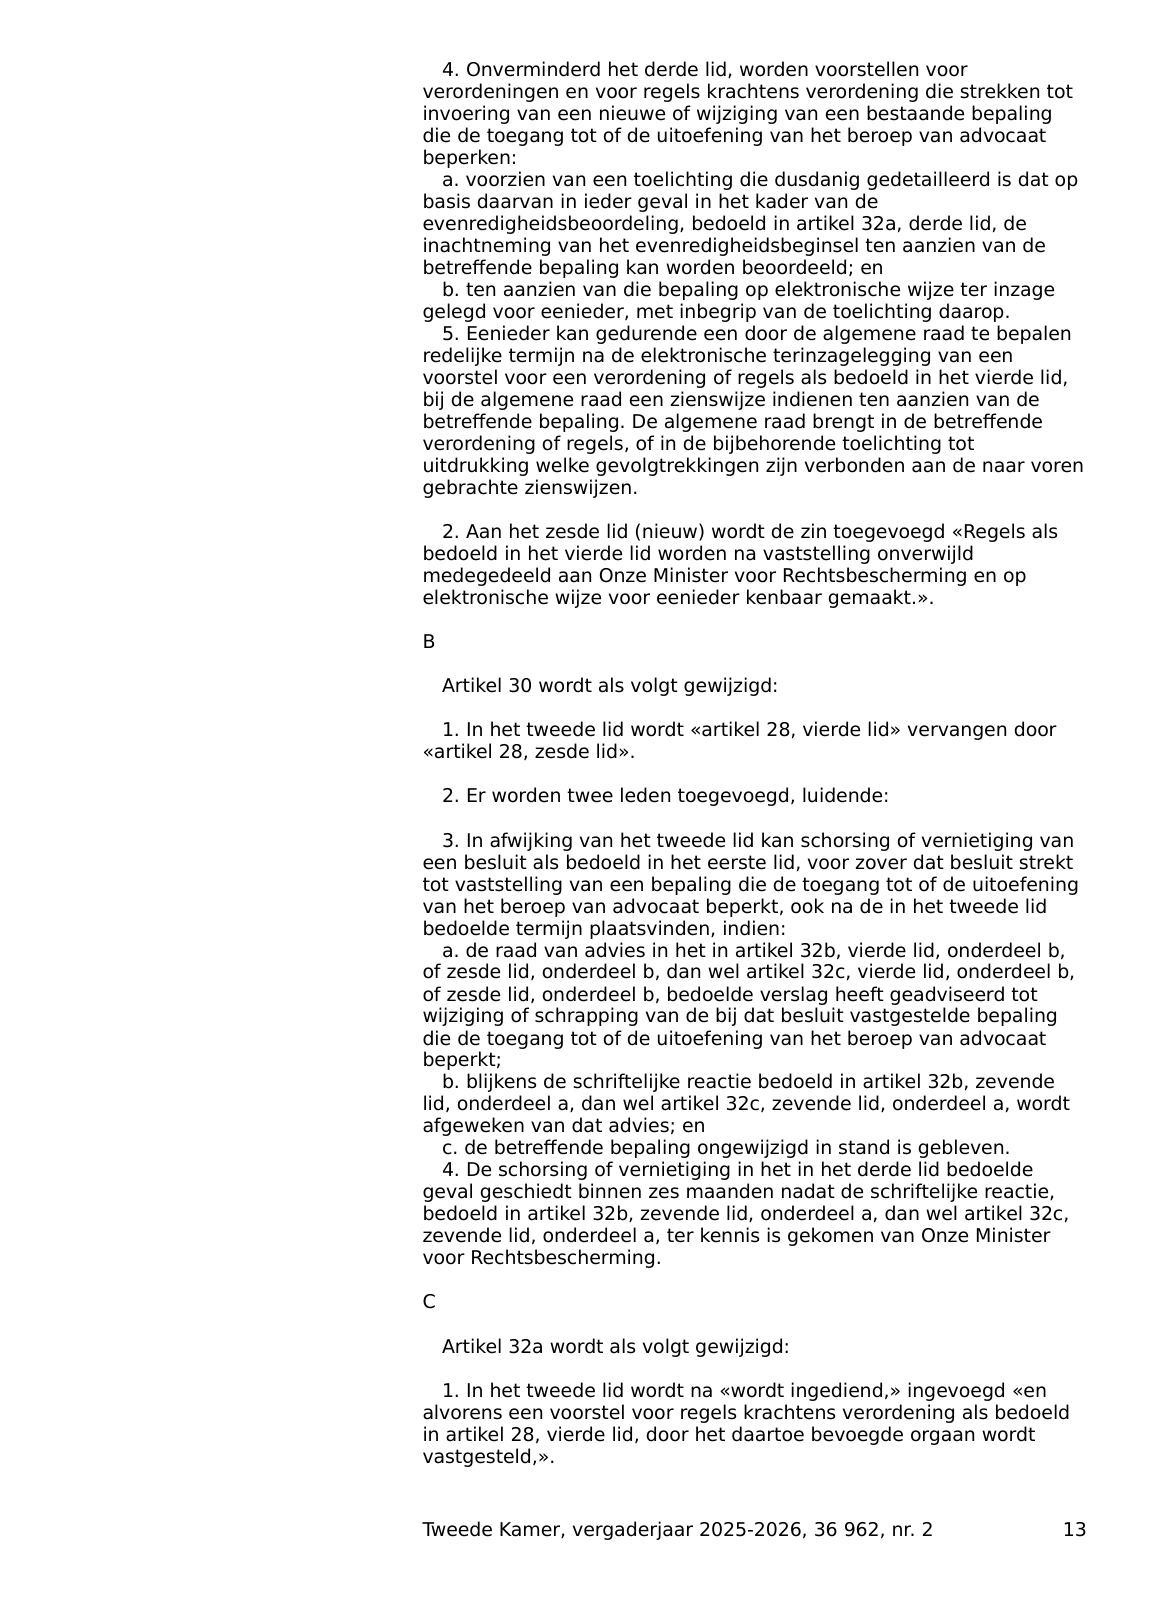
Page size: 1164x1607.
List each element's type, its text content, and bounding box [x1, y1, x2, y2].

text C [422, 1291, 1087, 1313]
text b. blijkens de schriftelijke reactie bedoeld in artikel 32b, zevende lid, onderdeel a, dan wel artikel 32c, zevende lid, onderdeel a, wordt afgeweken van dat advies; en [422, 1071, 1087, 1137]
text B [422, 631, 1087, 653]
text a. de raad van advies in het in artikel 32b, vierde lid, onderdeel b, of zesde lid, onderdeel b, dan wel artikel 32c, vierde lid, onderdeel b, of zesde lid, onderdeel b, bedoelde verslag heeft geadviseerd tot wijziging of schrapping van de bij dat besluit vastgestelde bepaling die de toegang tot of de uitoefening van het beroep van advocaat beperkt; [422, 939, 1087, 1071]
text 2. Er worden twee leden toegevoegd, luidende: [422, 785, 1087, 807]
text c. de betreffende bepaling ongewijzigd in stand is gebleven. [422, 1137, 1087, 1159]
text 5. Eenieder kan gedurende een door de algemene raad te bepalen redelijke termijn na de elektronische terinzagelegging van een voorstel voor een verordening of regels als bedoeld in het vierde lid, bij de algemene raad een zienswijze indienen ten aanzien van de betreffende bepaling. De algemene raad brengt in de betreffende verordening of regels, of in de bijbehorende toelichting tot uitdrukking welke gevolgtrekkingen zijn verbonden aan de naar voren gebrachte zienswijzen. [422, 323, 1087, 499]
text 2. Aan het zesde lid (nieuw) wordt de zin toegevoegd «Regels als bedoeld in het vierde lid worden na vaststelling onverwijld medegedeeld aan Onze Minister voor Rechtsbescherming en op elektronische wijze voor eenieder kenbaar gemaakt.». [422, 521, 1087, 609]
text 1. In het tweede lid wordt na «wordt ingediend,» ingevoegd «en alvorens een voorstel voor regels krachtens verordening als bedoeld in artikel 28, vierde lid, door het daartoe bevoegde orgaan wordt vastgesteld,». [422, 1380, 1087, 1468]
text Artikel 30 wordt als volgt gewijzigd: [422, 675, 1087, 697]
text 4. De schorsing of vernietiging in het in het derde lid bedoelde geval geschiedt binnen zes maanden nadat de schriftelijke reactie, bedoeld in artikel 32b, zevende lid, onderdeel a, dan wel artikel 32c, zevende lid, onderdeel a, ter kennis is gekomen van Onze Minister voor Rechtsbescherming. [422, 1159, 1087, 1269]
text 3. In afwijking van het tweede lid kan schorsing of vernietiging van een besluit als bedoeld in het eerste lid, voor zover dat besluit strekt tot vaststelling van een bepaling die de toegang tot of de uitoefening van het beroep van advocaat beperkt, ook na de in het tweede lid bedoelde termijn plaatsvinden, indien: [422, 829, 1087, 939]
text 4. Onverminderd het derde lid, worden voorstellen voor verordeningen en voor regels krachtens verordening die strekken tot invoering van een nieuwe of wijziging van een bestaande bepaling die de toegang tot of de uitoefening van het beroep van advocaat beperken: [422, 59, 1087, 169]
text a. voorzien van een toelichting die dusdanig gedetailleerd is dat op basis daarvan in ieder geval in het kader van de evenredigheidsbeoordeling, bedoeld in artikel 32a, derde lid, de inachtneming van het evenredigheidsbeginsel ten aanzien van de betreffende bepaling kan worden beoordeeld; en [422, 169, 1087, 279]
text b. ten aanzien van die bepaling op elektronische wijze ter inzage gelegd voor eenieder, met inbegrip van de toelichting daarop. [422, 279, 1087, 323]
text 1. In het tweede lid wordt «artikel 28, vierde lid» vervangen door «artikel 28, zesde lid». [422, 719, 1087, 763]
text Artikel 32a wordt als volgt gewijzigd: [422, 1336, 1087, 1357]
